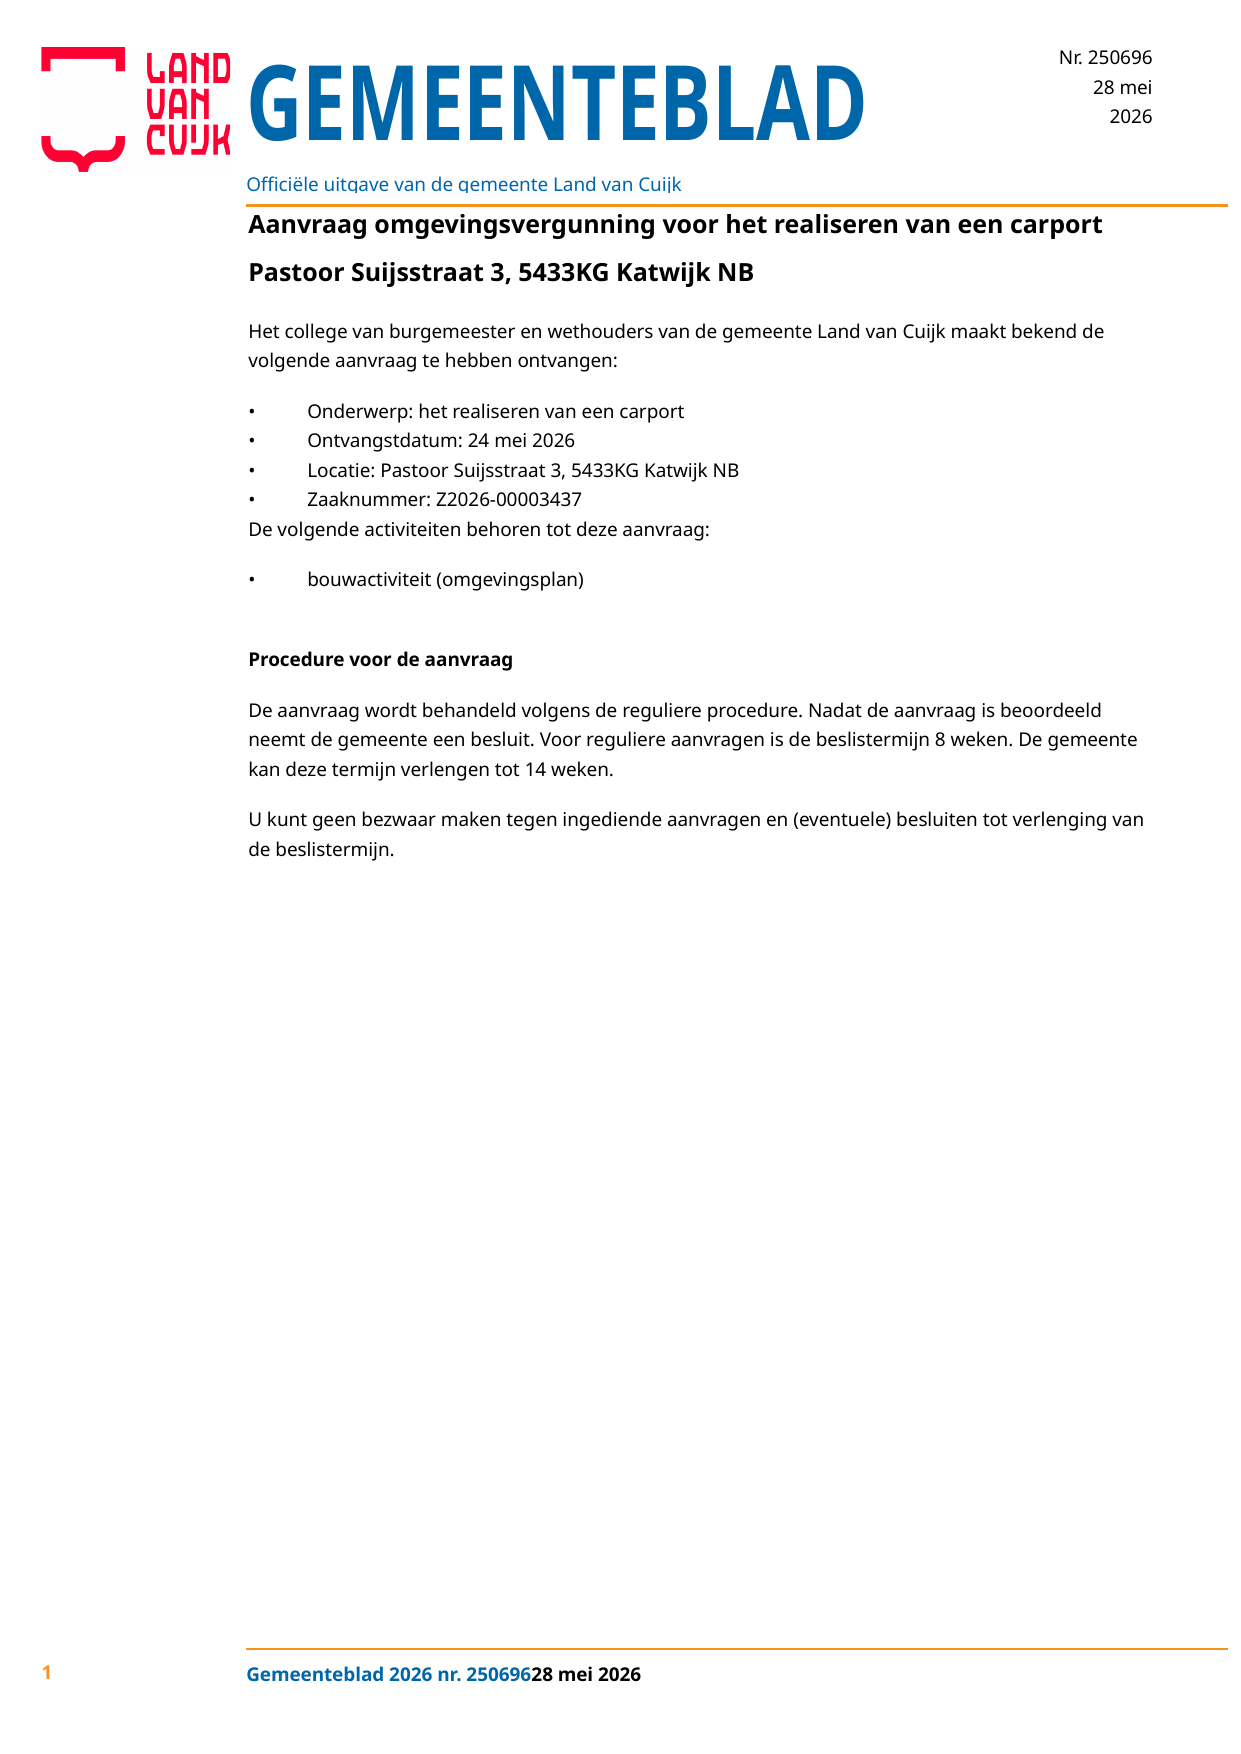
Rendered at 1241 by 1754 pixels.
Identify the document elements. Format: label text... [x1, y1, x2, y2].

text U kunt geen bezwaar maken tegen ingediende aanvragen en (eventuele) besluiten tot verlenging van de beslistermijn. [248, 807, 1152, 862]
list Ontvangstdatum: 24 mei 2026 [248, 427, 1152, 453]
text Aanvraag omgevingsvergunning voor het realiseren van een carport Pastoor Suijsstraat 3, 5433KG Katwijk NB [248, 207, 1152, 288]
picture [41, 47, 231, 172]
list bouwactiviteit (omgevingsplan) [248, 567, 1152, 592]
list Zaaknummer: Z2026-00003437 [248, 487, 1152, 512]
list Onderwerp: het realiseren van een carport [248, 398, 1152, 424]
text Het college van burgemeester en wethouders van de gemeente Land van Cuijk maakt bekend de volgende aanvraag te hebben ontvangen: [248, 318, 1152, 373]
list Locatie: Pastoor Suijsstraat 3, 5433KG Katwijk NB [248, 457, 1152, 483]
text Procedure voor de aanvraag [248, 647, 1152, 672]
text De aanvraag wordt behandeld volgens de reguliere procedure. Nadat de aanvraag is beoordeeld neemt de gemeente een besluit. Voor reguliere aanvragen is de beslistermijn 8 weken. De gemeente kan deze termijn verlengen tot 14 weken. [248, 697, 1152, 782]
text De volgende activiteiten behoren tot deze aanvraag: [248, 516, 1152, 542]
